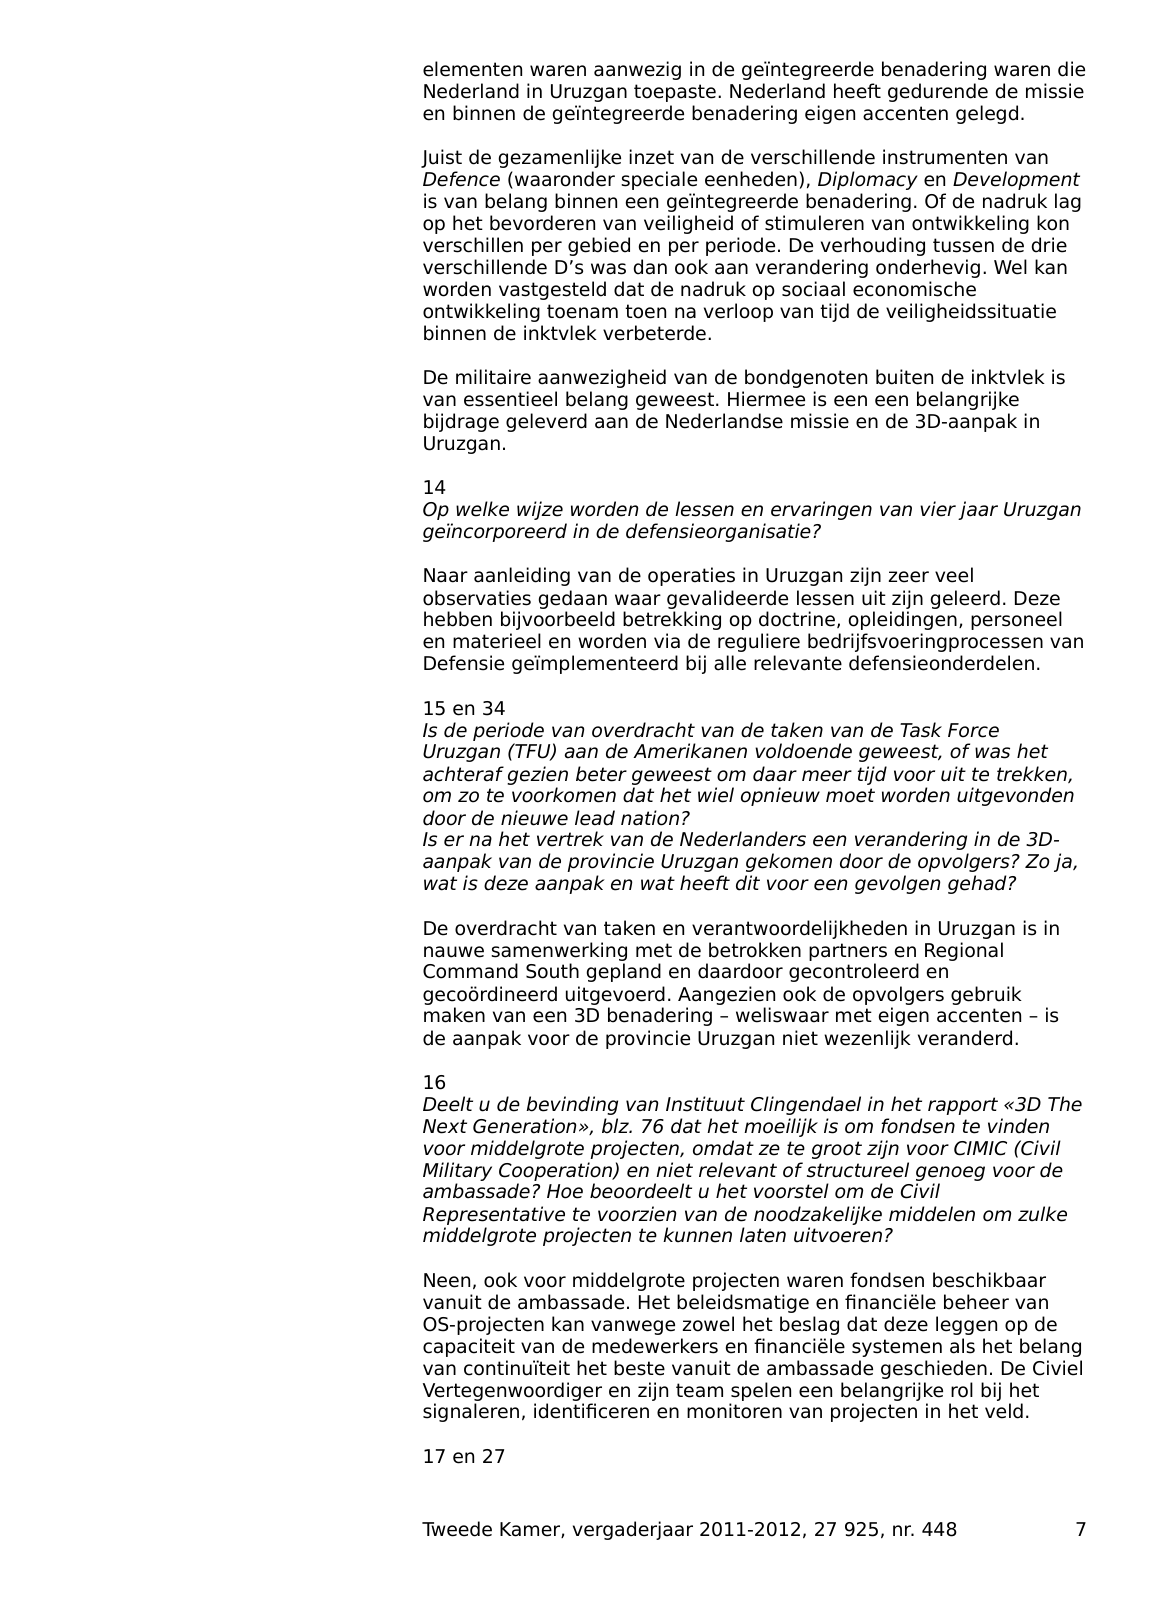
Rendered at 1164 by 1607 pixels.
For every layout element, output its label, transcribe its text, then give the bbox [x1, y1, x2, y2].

text Neen, ook voor middelgrote projecten waren fondsen beschikbaar vanuit de ambassade. Het beleidsmatige en financiële beheer van OS-projecten kan vanwege zowel het beslag dat deze leggen op de capaciteit van de medewerkers en financiële systemen als het belang van continuïteit het beste vanuit de ambassade geschieden. De Civiel Vertegenwoordiger en zijn team spelen een belangrijke rol bij het signaleren, identificeren en monitoren van projecten in het veld. [422, 1269, 1087, 1423]
text Op welke wijze worden de lessen en ervaringen van vier jaar Uruzgan geïncorporeerd in de defensieorganisatie? [422, 499, 1087, 543]
text De overdracht van taken en verantwoordelijkheden in Uruzgan is in nauwe samenwerking met de betrokken partners en Regional Command South gepland en daardoor gecontroleerd en gecoördineerd uitgevoerd. Aangezien ook de opvolgers gebruik maken van een 3D benadering – weliswaar met eigen accenten – is de aanpak voor de provincie Uruzgan niet wezenlijk veranderd. [422, 917, 1087, 1049]
text 16 [422, 1072, 1087, 1093]
text Juist de gezamenlijke inzet van de verschillende instrumenten van Defence (waaronder speciale eenheden), Diplomacy en Development is van belang binnen een geïntegreerde benadering. Of de nadruk lag op het bevorderen van veiligheid of stimuleren van ontwikkeling kon verschillen per gebied en per periode. De verhouding tussen de drie verschillende D’s was dan ook aan verandering onderhevig. Wel kan worden vastgesteld dat de nadruk op sociaal economische ontwikkeling toenam toen na verloop van tijd de veiligheidssituatie binnen de inktvlek verbeterde. [422, 147, 1087, 345]
text 14 [422, 477, 1087, 499]
text elementen waren aanwezig in de geïntegreerde benadering waren die Nederland in Uruzgan toepaste. Nederland heeft gedurende de missie en binnen de geïntegreerde benadering eigen accenten gelegd. [422, 59, 1087, 125]
text De militaire aanwezigheid van de bondgenoten buiten de inktvlek is van essentieel belang geweest. Hiermee is een een belangrijke bijdrage geleverd aan de Nederlandse missie en de 3D-aanpak in Uruzgan. [422, 367, 1087, 455]
text Deelt u de bevinding van Instituut Clingendael in het rapport «3D The Next Generation», blz. 76 dat het moeilijk is om fondsen te vinden voor middelgrote projecten, omdat ze te groot zijn voor CIMIC (Civil Military Cooperation) en niet relevant of structureel genoeg voor de ambassade? Hoe beoordeelt u het voorstel om de Civil Representative te voorzien van de noodzakelijke middelen om zulke middelgrote projecten te kunnen laten uitvoeren? [422, 1093, 1087, 1247]
text Is er na het vertrek van de Nederlanders een verandering in de 3D-aanpak van de provincie Uruzgan gekomen door de opvolgers? Zo ja, wat is deze aanpak en wat heeft dit voor een gevolgen gehad? [422, 829, 1087, 895]
text Is de periode van overdracht van de taken van de Task Force Uruzgan (TFU) aan de Amerikanen voldoende geweest, of was het achteraf gezien beter geweest om daar meer tijd voor uit te trekken, om zo te voorkomen dat het wiel opnieuw moet worden uitgevonden door de nieuwe lead nation? [422, 719, 1087, 829]
text 17 en 27 [422, 1446, 1087, 1468]
text Naar aanleiding van de operaties in Uruzgan zijn zeer veel observaties gedaan waar gevalideerde lessen uit zijn geleerd. Deze hebben bijvoorbeeld betrekking op doctrine, opleidingen, personeel en materieel en worden via de reguliere bedrijfsvoeringprocessen van Defensie geïmplementeerd bij alle relevante defensieonderdelen. [422, 565, 1087, 675]
text 15 en 34 [422, 697, 1087, 719]
